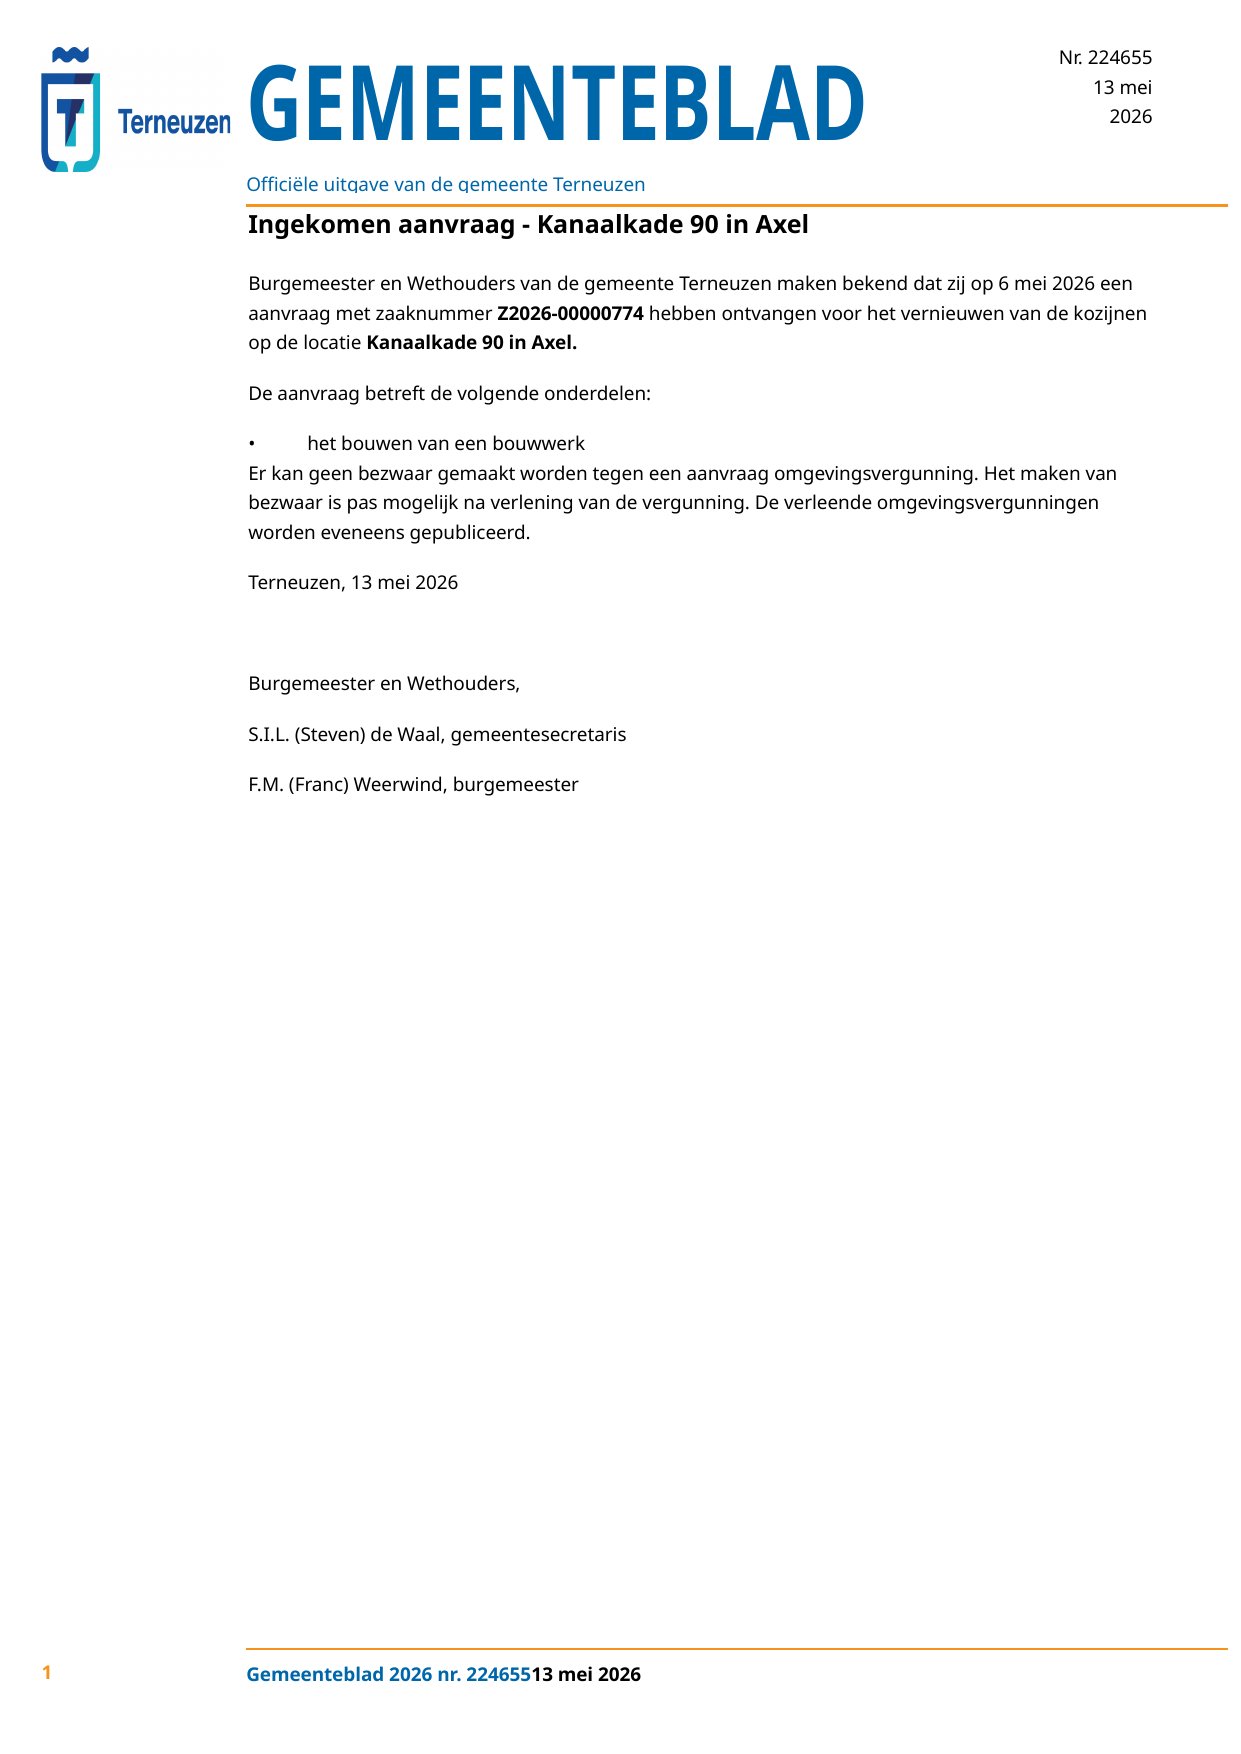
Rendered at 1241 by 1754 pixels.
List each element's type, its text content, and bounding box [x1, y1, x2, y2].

text F.M. (Franc) Weerwind, burgemeester [248, 771, 1152, 797]
text Er kan geen bezwaar gemaakt worden tegen een aanvraag omgevingsvergunning. Het maken van bezwaar is pas mogelijk na verlening van de vergunning. De verleende omgevingsvergunningen worden eveneens gepubliceerd. [248, 460, 1152, 545]
text Terneuzen, 13 mei 2026 [248, 569, 1152, 595]
text Burgemeester en Wethouders, [248, 670, 1152, 696]
text De aanvraag betreft de volgende onderdelen: [248, 380, 1152, 406]
text S.I.L. (Steven) de Waal, gemeentesecretaris [248, 721, 1152, 746]
text Ingekomen aanvraag - Kanaalkade 90 in Axel [248, 207, 1152, 241]
picture [41, 47, 231, 172]
text Burgemeester en Wethouders van de gemeente Terneuzen maken bekend dat zij op 6 mei 2026 een aanvraag met zaaknummer Z2026-00000774 hebben ontvangen voor het vernieuwen van de kozijnen op de locatie Kanaalkade 90 in Axel. [248, 270, 1152, 355]
list het bouwen van een bouwwerk [248, 430, 1152, 456]
